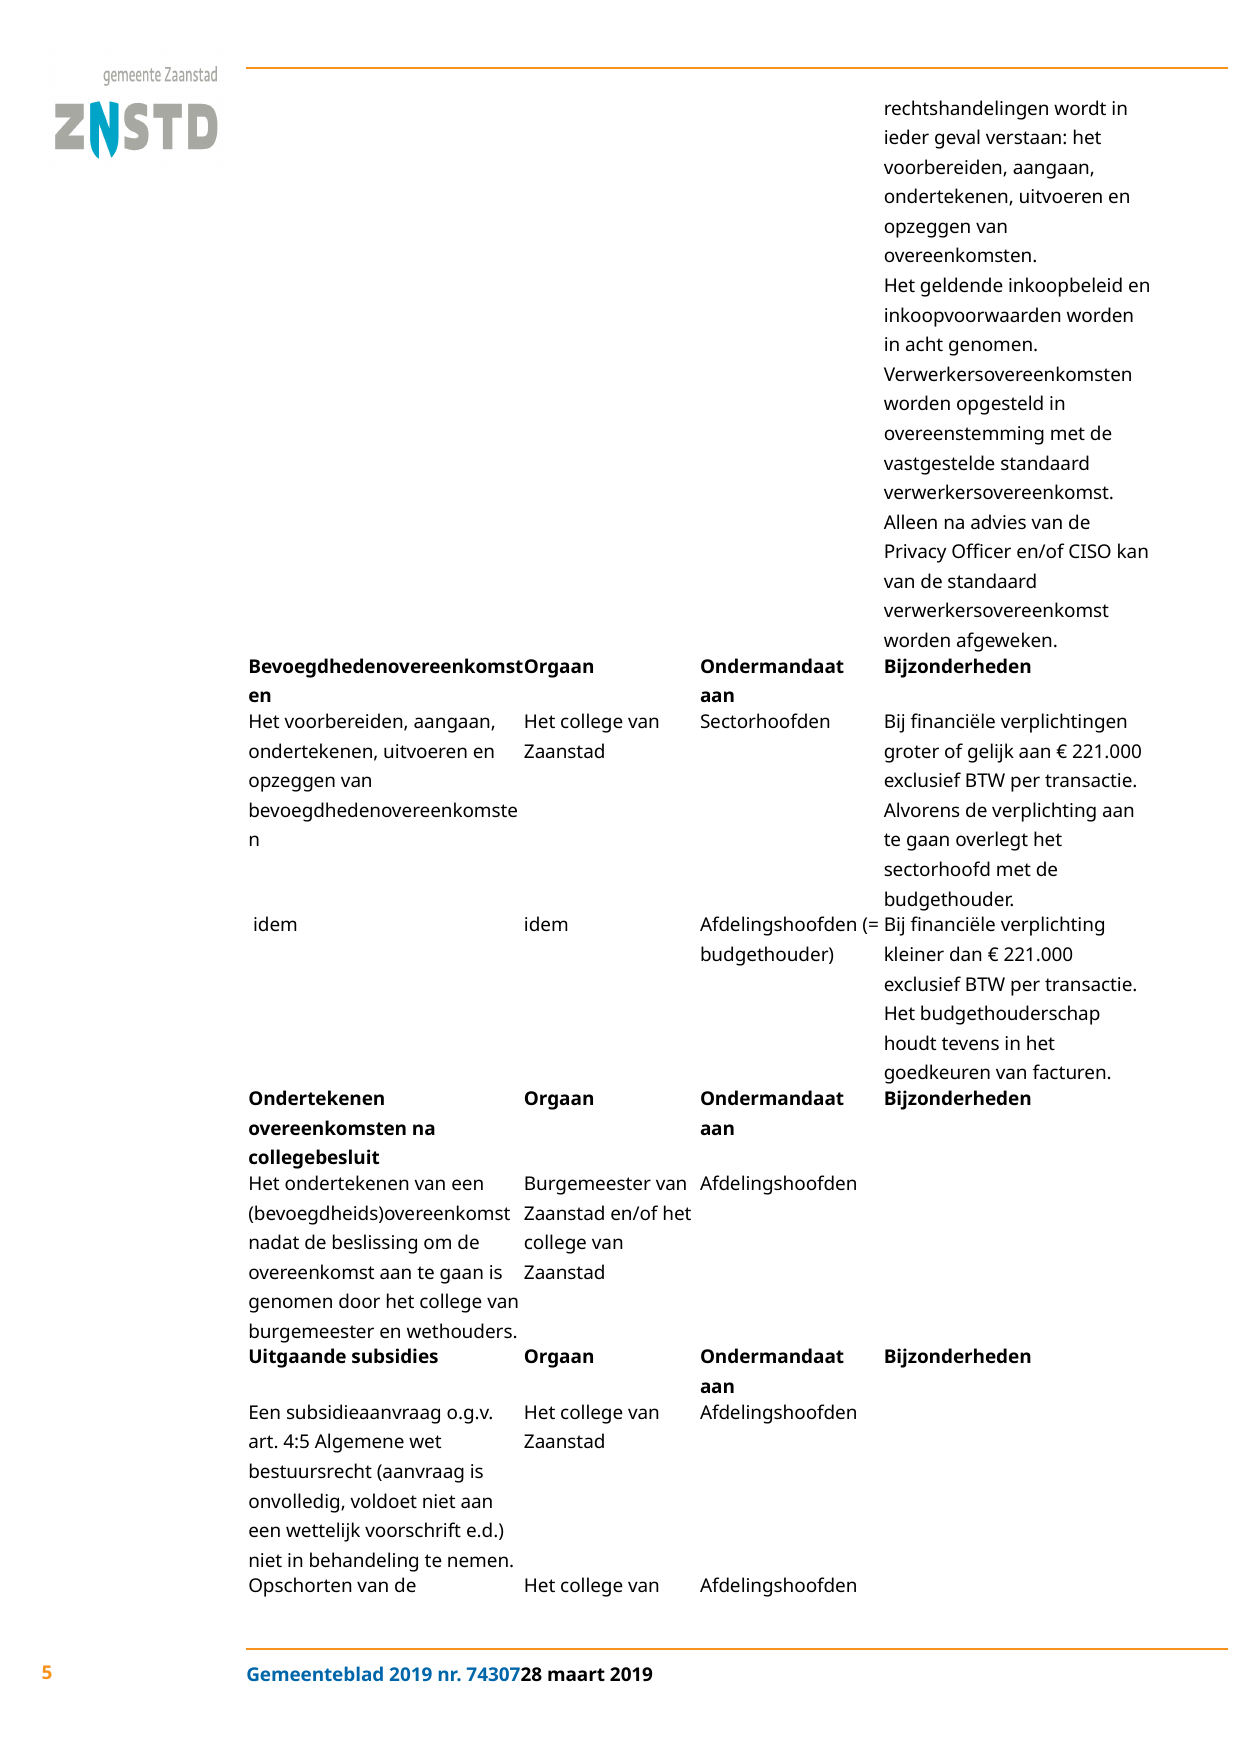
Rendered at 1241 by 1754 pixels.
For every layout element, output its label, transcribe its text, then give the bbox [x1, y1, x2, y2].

table_cell Afdelingshoofden [700, 1170, 883, 1344]
table_cell [884, 1399, 1152, 1573]
table_cell Opschorten van de [248, 1573, 524, 1598]
table_cell [884, 1573, 1152, 1598]
table_cell Afdelingshoofden [700, 1573, 883, 1598]
table_cell Een subsidieaanvraag o.g.v. art. 4:5 Algemene wet bestuursrecht (aanvraag is onvolledig, voldoet niet aan een wettelijk voorschrift e.d.) niet in behandeling te nemen. [248, 1399, 524, 1573]
table_cell idem [524, 912, 700, 1085]
table_cell Afdelingshoofden (= budgethouder) [700, 912, 883, 1085]
table_cell [248, 95, 524, 653]
table_cell Afdelingshoofden [700, 1399, 883, 1573]
table_cell Het ondertekenen van een (bevoegdheids)overeenkomst nadat de beslissing om de overeenkomst aan te gaan is genomen door het college van burgemeester en wethouders. [248, 1170, 524, 1344]
table_cell Bijzonderheden [884, 1085, 1152, 1170]
table_cell Ondertekenen overeenkomsten na collegebesluit [248, 1085, 524, 1170]
table_cell Bij financiële verplichting kleiner dan € 221.000 exclusief BTW per transactie. Het budgethouderschap houdt tevens in het goedkeuren van facturen. [884, 912, 1152, 1085]
table_cell Orgaan [524, 1085, 700, 1170]
table_cell Bevoegdhedenovereenkomsten [248, 653, 524, 708]
table_cell rechtshandelingen wordt in ieder geval verstaan: het voorbereiden, aangaan, ondertekenen, uitvoeren en opzeggen van overeenkomsten. Het geldende inkoopbeleid en inkoopvoorwaarden worden in acht genomen. Verwerkersovereenkomsten worden opgesteld in overeenstemming met de vastgestelde standaard verwerkersovereenkomst. Alleen na advies van de Privacy Officer en/of CISO kan van de standaard verwerkersovereenkomst worden afgeweken. [884, 95, 1152, 653]
table_cell Ondermandaat aan [700, 1344, 883, 1399]
table_cell Burgemeester van Zaanstad en/of het college van Zaanstad [524, 1170, 700, 1344]
table_cell Bij financiële verplichtingen groter of gelijk aan € 221.000 exclusief BTW per transactie. Alvorens de verplichting aan te gaan overlegt het sectorhoofd met de budgethouder. [884, 708, 1152, 912]
table_cell Sectorhoofden [700, 708, 883, 912]
table_cell Uitgaande subsidies [248, 1344, 524, 1399]
table_cell Het college van Zaanstad [524, 1399, 700, 1573]
table_cell Het college van Zaanstad [524, 708, 700, 912]
table_cell Bijzonderheden [884, 653, 1152, 708]
table_cell Orgaan [524, 653, 700, 708]
table_cell Het voorbereiden, aangaan, ondertekenen, uitvoeren en opzeggen van bevoegdhedenovereenkomsten [248, 708, 524, 912]
table_cell idem [248, 912, 524, 1085]
table_cell Ondermandaat aan [700, 1085, 883, 1170]
table_cell [884, 1170, 1152, 1344]
table_cell Het college van [524, 1573, 700, 1598]
table_cell [700, 95, 883, 653]
table_cell Ondermandaat aan [700, 653, 883, 708]
table_cell [524, 95, 700, 653]
table_cell Bijzonderheden [884, 1344, 1152, 1399]
table_cell Orgaan [524, 1344, 700, 1399]
picture [41, 47, 231, 172]
